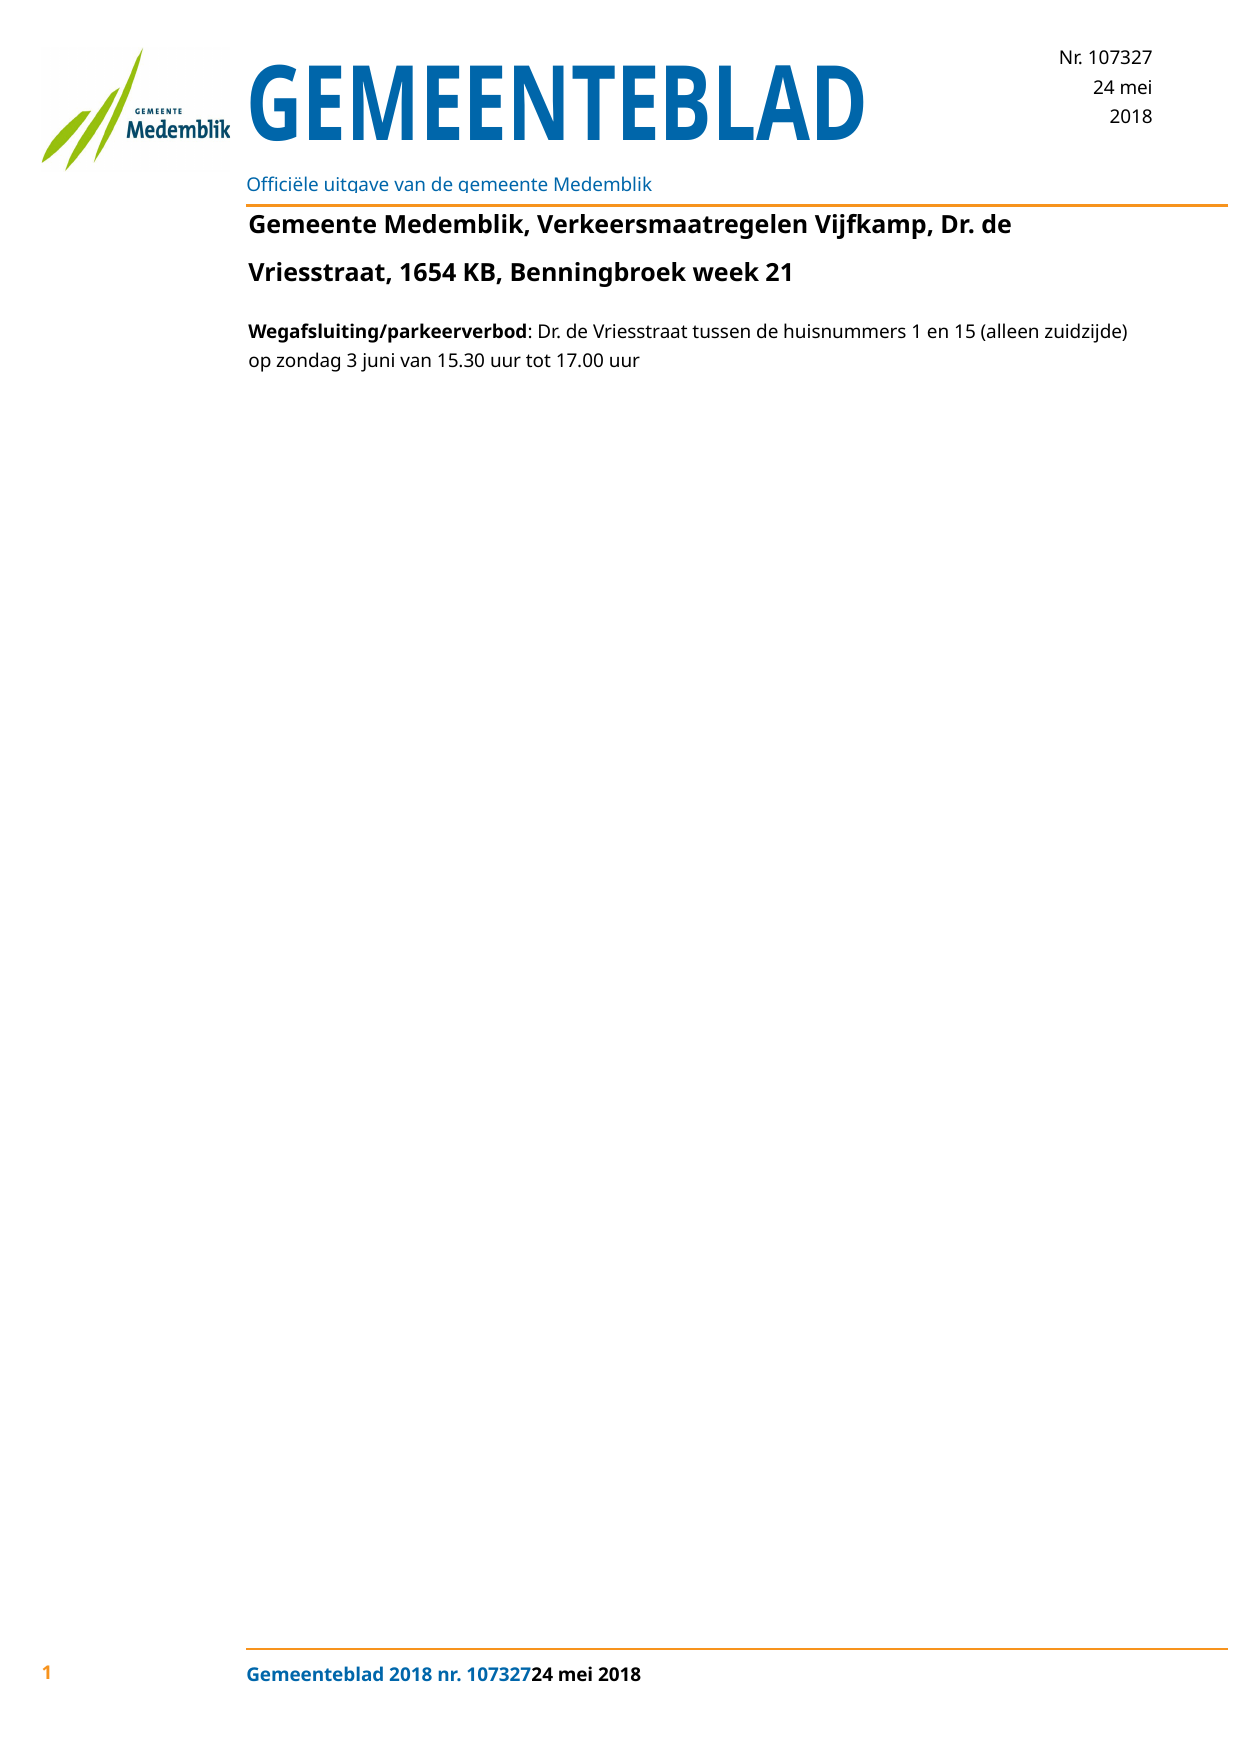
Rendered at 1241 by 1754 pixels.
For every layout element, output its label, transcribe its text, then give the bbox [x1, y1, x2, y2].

text Gemeente Medemblik, Verkeersmaatregelen Vijfkamp, Dr. de Vriesstraat, 1654 KB, Benningbroek week 21 [248, 207, 1152, 288]
picture [41, 47, 231, 172]
text Wegafsluiting/parkeerverbod: Dr. de Vriesstraat tussen de huisnummers 1 en 15 (alleen zuidzijde) op zondag 3 juni van 15.30 uur tot 17.00 uur [248, 318, 1152, 373]
